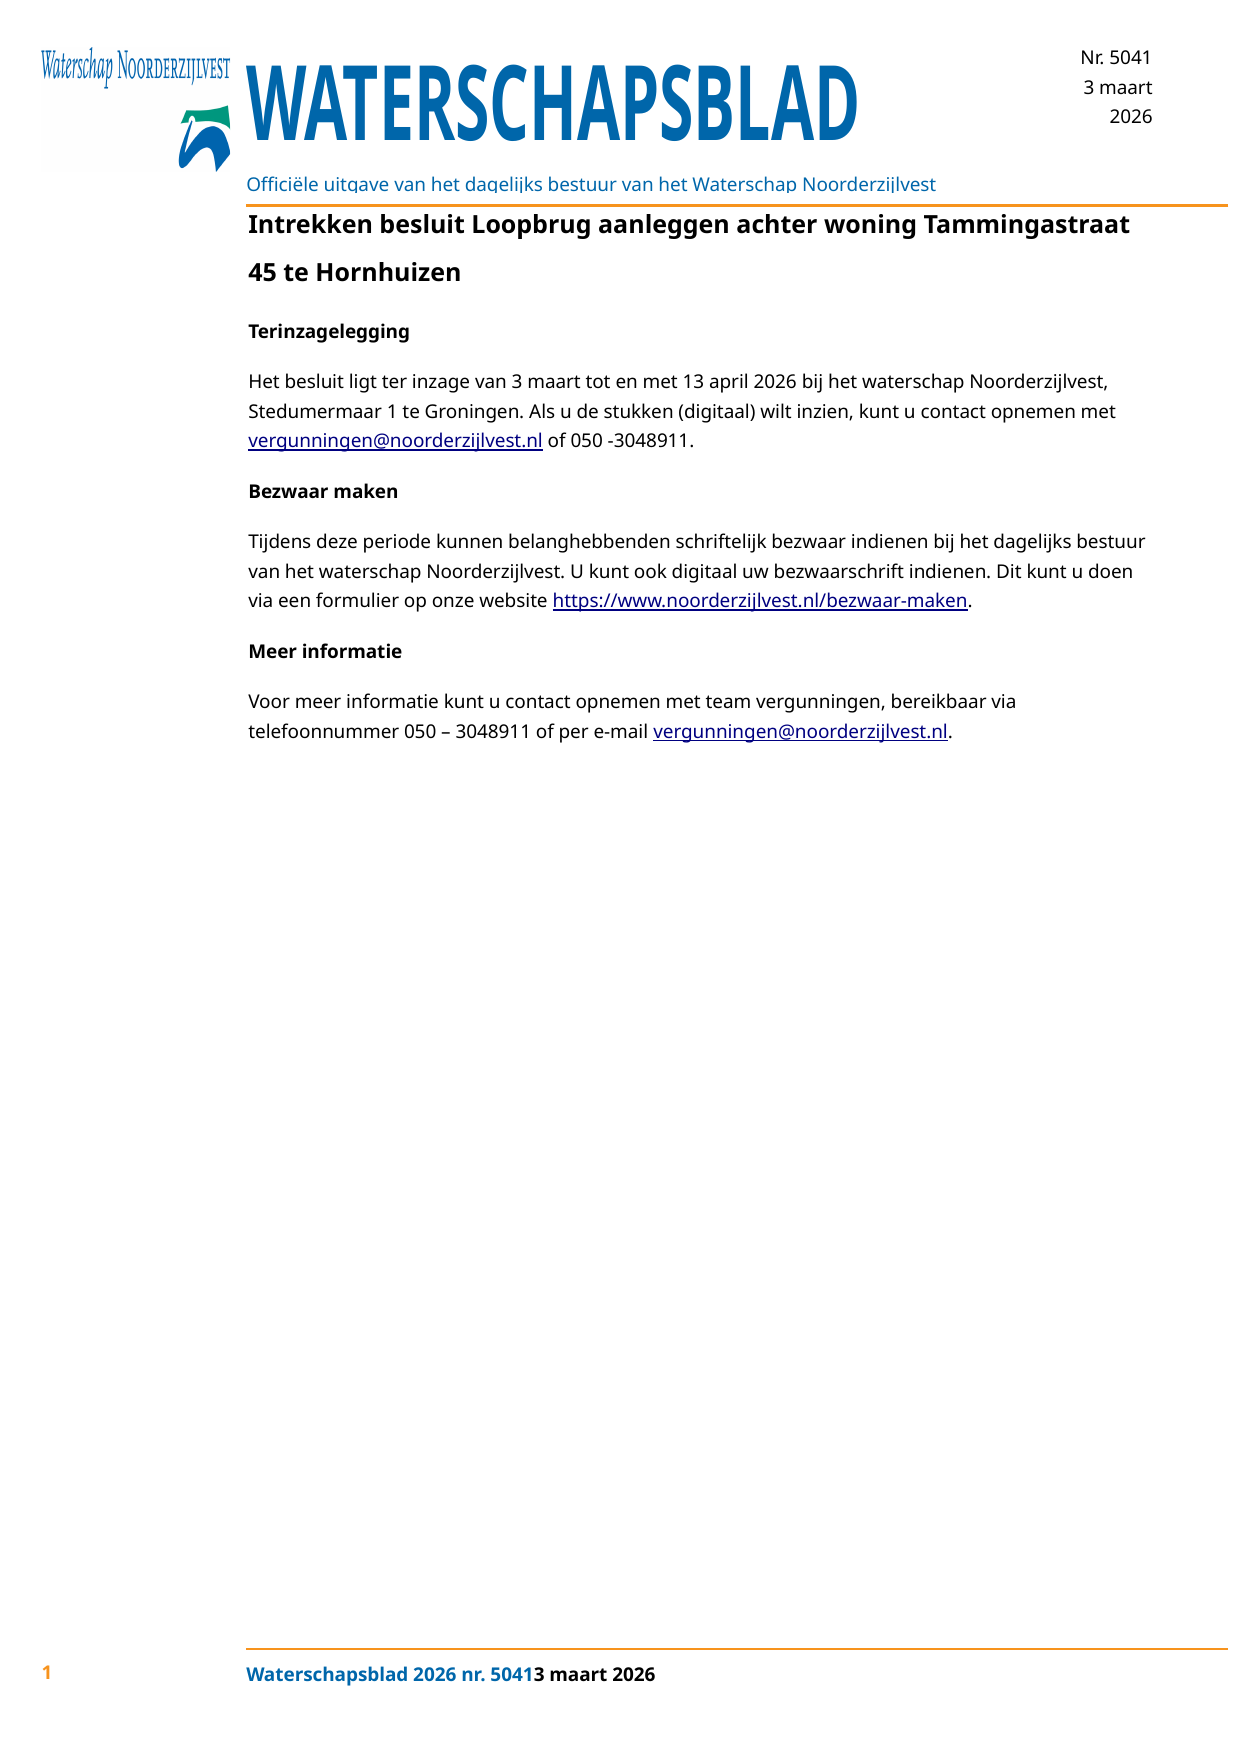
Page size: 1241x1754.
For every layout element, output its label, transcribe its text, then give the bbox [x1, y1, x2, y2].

text Bezwaar maken [248, 478, 1152, 504]
text Tijdens deze periode kunnen belanghebbenden schriftelijk bezwaar indienen bij het dagelijks bestuur van het waterschap Noorderzijlvest. U kunt ook digitaal uw bezwaarschrift indienen. Dit kunt u doen via een formulier op onze website https://www.noorderzijlvest.nl/bezwaar-maken. [248, 528, 1152, 613]
text Terinzagelegging [248, 318, 1152, 344]
picture [41, 47, 231, 172]
text Voor meer informatie kunt u contact opnemen met team vergunningen, bereikbaar via telefoonnummer 050 – 3048911 of per e-mail vergunningen@noorderzijlvest.nl. [248, 688, 1152, 744]
text Meer informatie [248, 638, 1152, 664]
text Het besluit ligt ter inzage van 3 maart tot en met 13 april 2026 bij het waterschap Noorderzijlvest, Stedumermaar 1 te Groningen. Als u de stukken (digitaal) wilt inzien, kunt u contact opnemen met vergunningen@noorderzijlvest.nl of 050 -3048911. [248, 368, 1152, 453]
text Intrekken besluit Loopbrug aanleggen achter woning Tammingastraat 45 te Hornhuizen [248, 207, 1152, 288]
